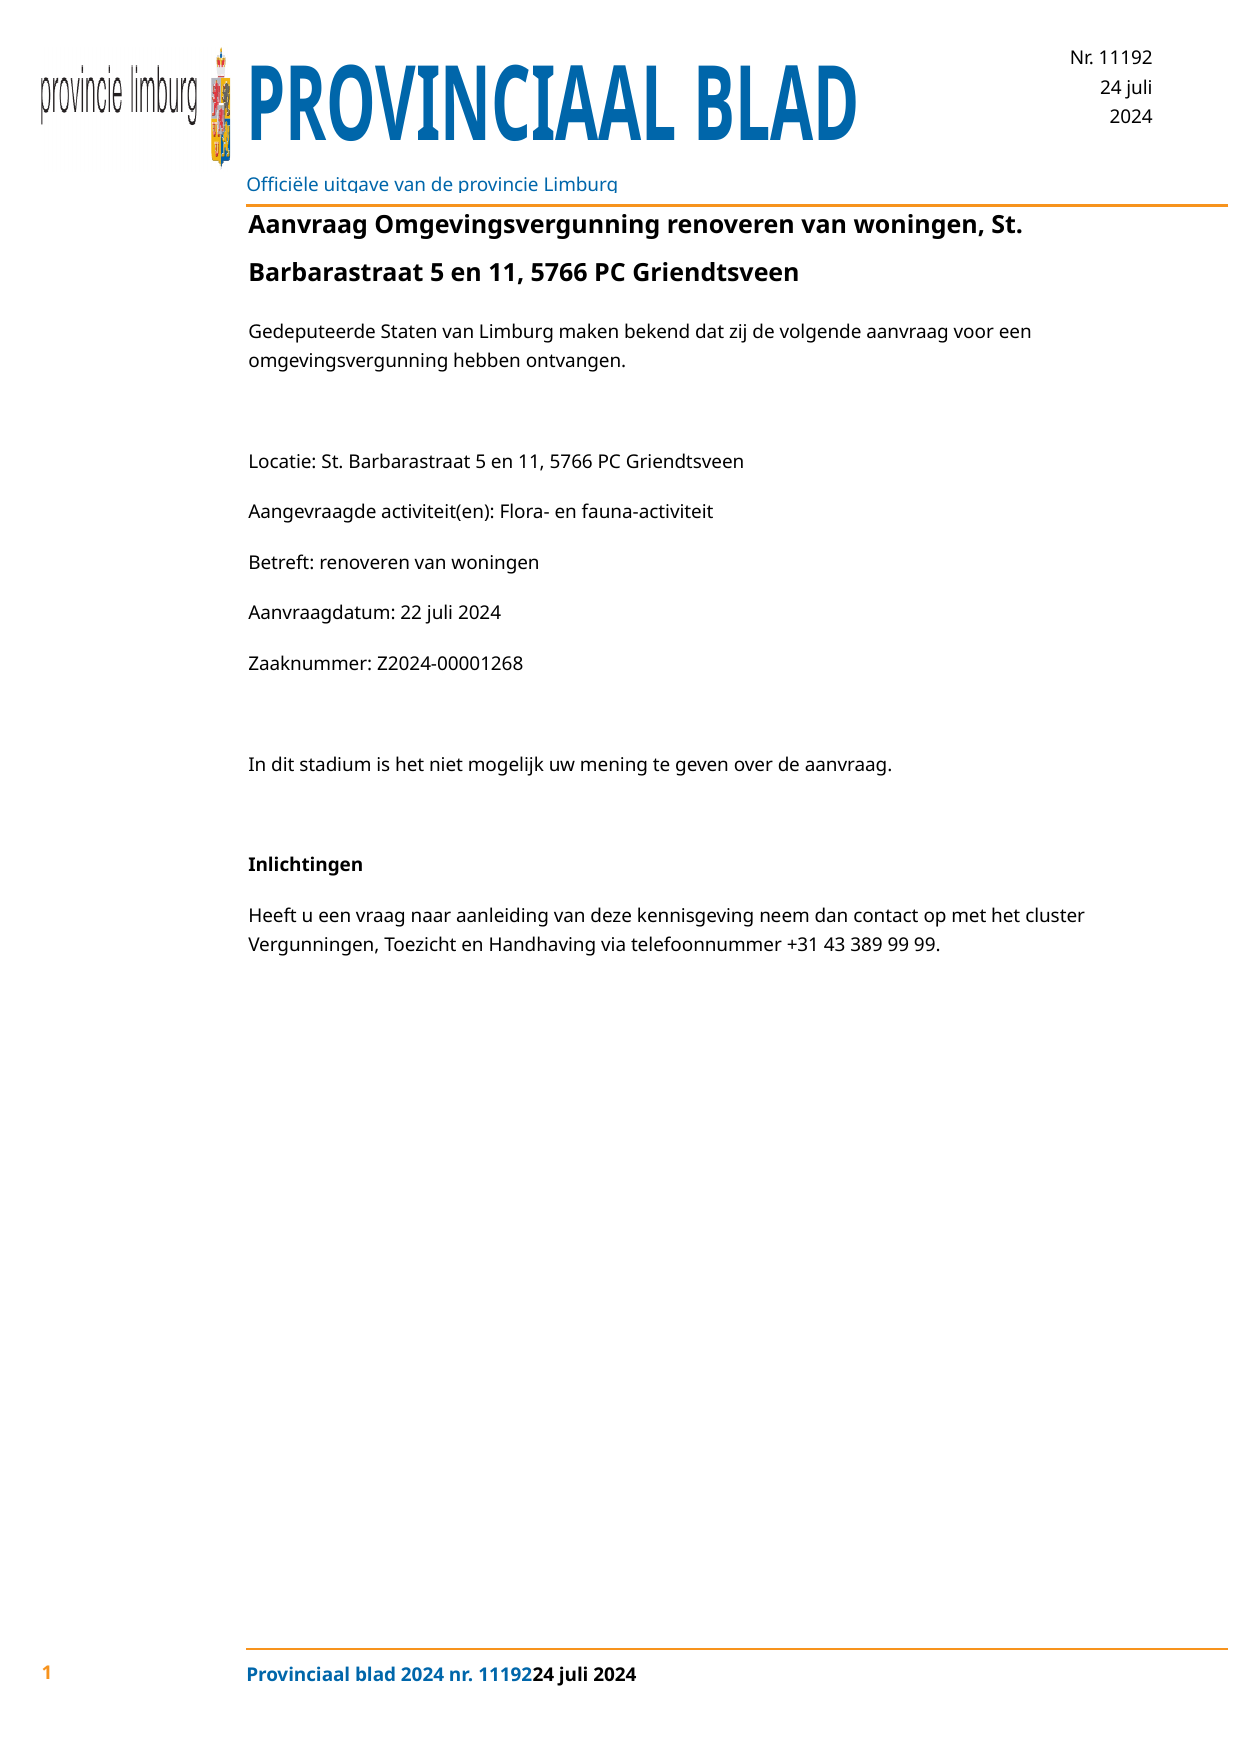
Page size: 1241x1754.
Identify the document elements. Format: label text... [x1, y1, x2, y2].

text Aanvraag Omgevingsvergunning renoveren van woningen, St. Barbarastraat 5 en 11, 5766 PC Griendtsveen [248, 207, 1152, 288]
text Betreft: renoveren van woningen [248, 549, 1152, 575]
text Heeft u een vraag naar aanleiding van deze kennisgeving neem dan contact op met het cluster Vergunningen, Toezicht en Handhaving via telefoonnummer +31 43 389 99 99. [248, 902, 1152, 957]
text In dit stadium is het niet mogelijk uw mening te geven over de aanvraag. [248, 751, 1152, 777]
text Inlichtingen [248, 852, 1152, 877]
text Aanvraagdatum: 22 juli 2024 [248, 599, 1152, 625]
text Zaaknummer: Z2024-00001268 [248, 650, 1152, 676]
text Gedeputeerde Staten van Limburg maken bekend dat zij de volgende aanvraag voor een omgevingsvergunning hebben ontvangen. [248, 318, 1152, 373]
picture [41, 47, 231, 172]
text Locatie: St. Barbarastraat 5 en 11, 5766 PC Griendtsveen [248, 448, 1152, 474]
text Aangevraagde activiteit(en): Flora- en fauna-activiteit [248, 499, 1152, 524]
